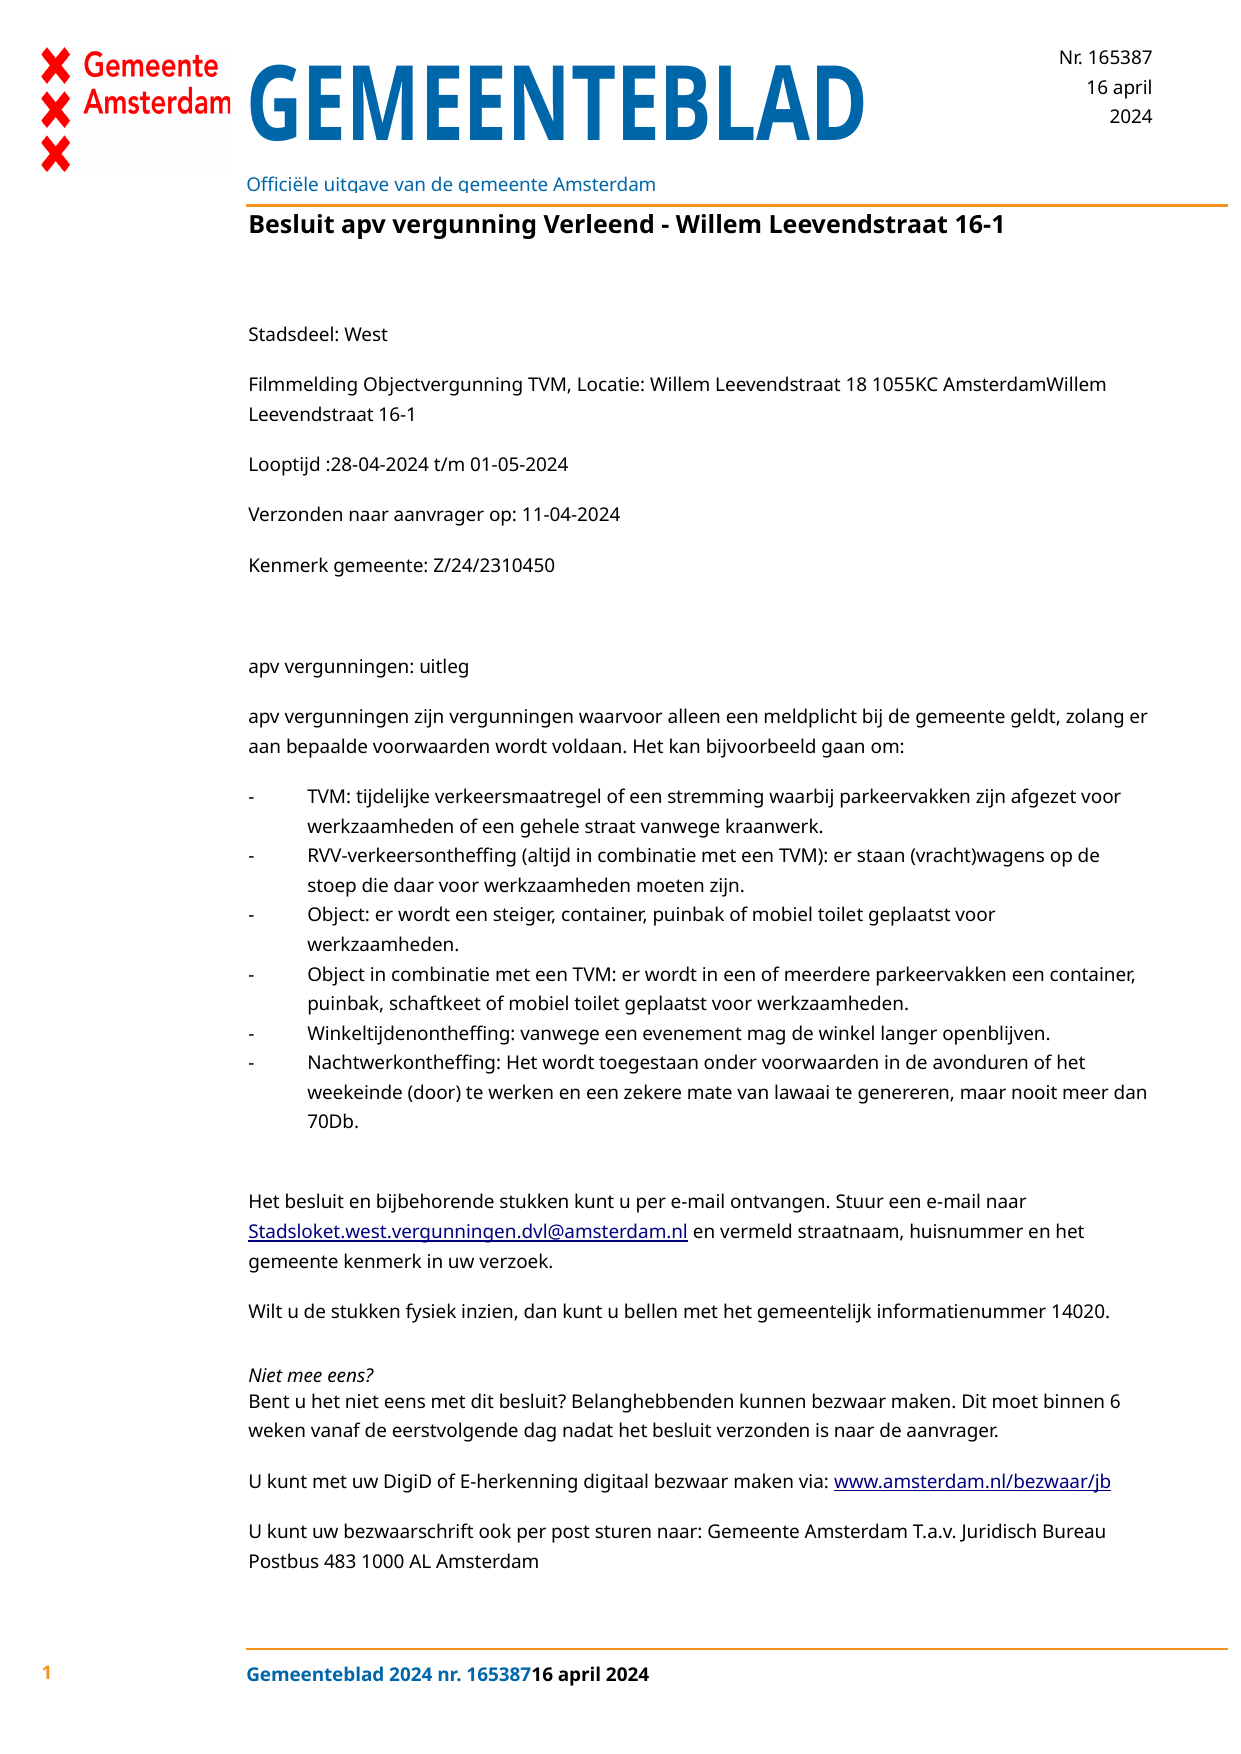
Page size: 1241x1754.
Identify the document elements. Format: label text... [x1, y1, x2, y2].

list TVM: tijdelijke verkeersmaatregel of een stremming waarbij parkeervakken zijn afgezet voor werkzaamheden of een gehele straat vanwege kraanwerk. [248, 783, 1152, 838]
text Het besluit en bijbehorende stukken kunt u per e-mail ontvangen. Stuur een e-mail naar Stadsloket.west.vergunningen.dvl@amsterdam.nl en vermeld straatnaam, huisnummer en het gemeente kenmerk in uw verzoek. [248, 1189, 1152, 1273]
text apv vergunningen zijn vergunningen waarvoor alleen een meldplicht bij de gemeente geldt, zolang er aan bepaalde voorwaarden wordt voldaan. Het kan bijvoorbeeld gaan om: [248, 703, 1152, 758]
text Kenmerk gemeente: Z/24/2310450 [248, 552, 1152, 578]
text U kunt uw bezwaarschrift ook per post sturen naar: Gemeente Amsterdam T.a.v. Juridisch Bureau Postbus 483 1000 AL Amsterdam [248, 1518, 1152, 1574]
text Niet mee eens? [248, 1362, 1152, 1388]
list Object: er wordt een steiger, container, puinbak of mobiel toilet geplaatst voor werkzaamheden. [248, 902, 1152, 957]
text Filmmelding Objectvergunning TVM, Locatie: Willem Leevendstraat 18 1055KC AmsterdamWillem Leevendstraat 16-1 [248, 371, 1152, 426]
list Nachtwerkontheffing: Het wordt toegestaan onder voorwaarden in de avonduren of het weekeinde (door) te werken en een zekere mate van lawaai te genereren, maar nooit meer dan 70Db. [248, 1049, 1152, 1134]
text apv vergunningen: uitleg [248, 653, 1152, 678]
list Winkeltijdenontheffing: vanwege een evenement mag de winkel langer openblijven. [248, 1020, 1152, 1046]
text Bent u het niet eens met dit besluit? Belanghebbenden kunnen bezwaar maken. Dit moet binnen 6 weken vanaf de eerstvolgende dag nadat het besluit verzonden is naar de aanvrager. [248, 1388, 1152, 1443]
text U kunt met uw DigiD of E-herkenning digitaal bezwaar maken via: www.amsterdam.nl/bezwaar/jb [248, 1468, 1152, 1494]
picture [41, 47, 231, 172]
text Wilt u de stukken fysiek inzien, dan kunt u bellen met het gemeentelijk informatienummer 14020. [248, 1298, 1152, 1324]
list RVV-verkeersontheffing (altijd in combinatie met een TVM): er staan (vracht)wagens op de stoep die daar voor werkzaamheden moeten zijn. [248, 842, 1152, 898]
text Verzonden naar aanvrager op: 11-04-2024 [248, 502, 1152, 527]
text Besluit apv vergunning Verleend - Willem Leevendstraat 16-1 [248, 207, 1152, 241]
list Object in combinatie met een TVM: er wordt in een of meerdere parkeervakken een container, puinbak, schaftkeet of mobiel toilet geplaatst voor werkzaamheden. [248, 961, 1152, 1016]
text Looptijd :28-04-2024 t/m 01-05-2024 [248, 451, 1152, 477]
text Stadsdeel: West [248, 321, 1152, 346]
